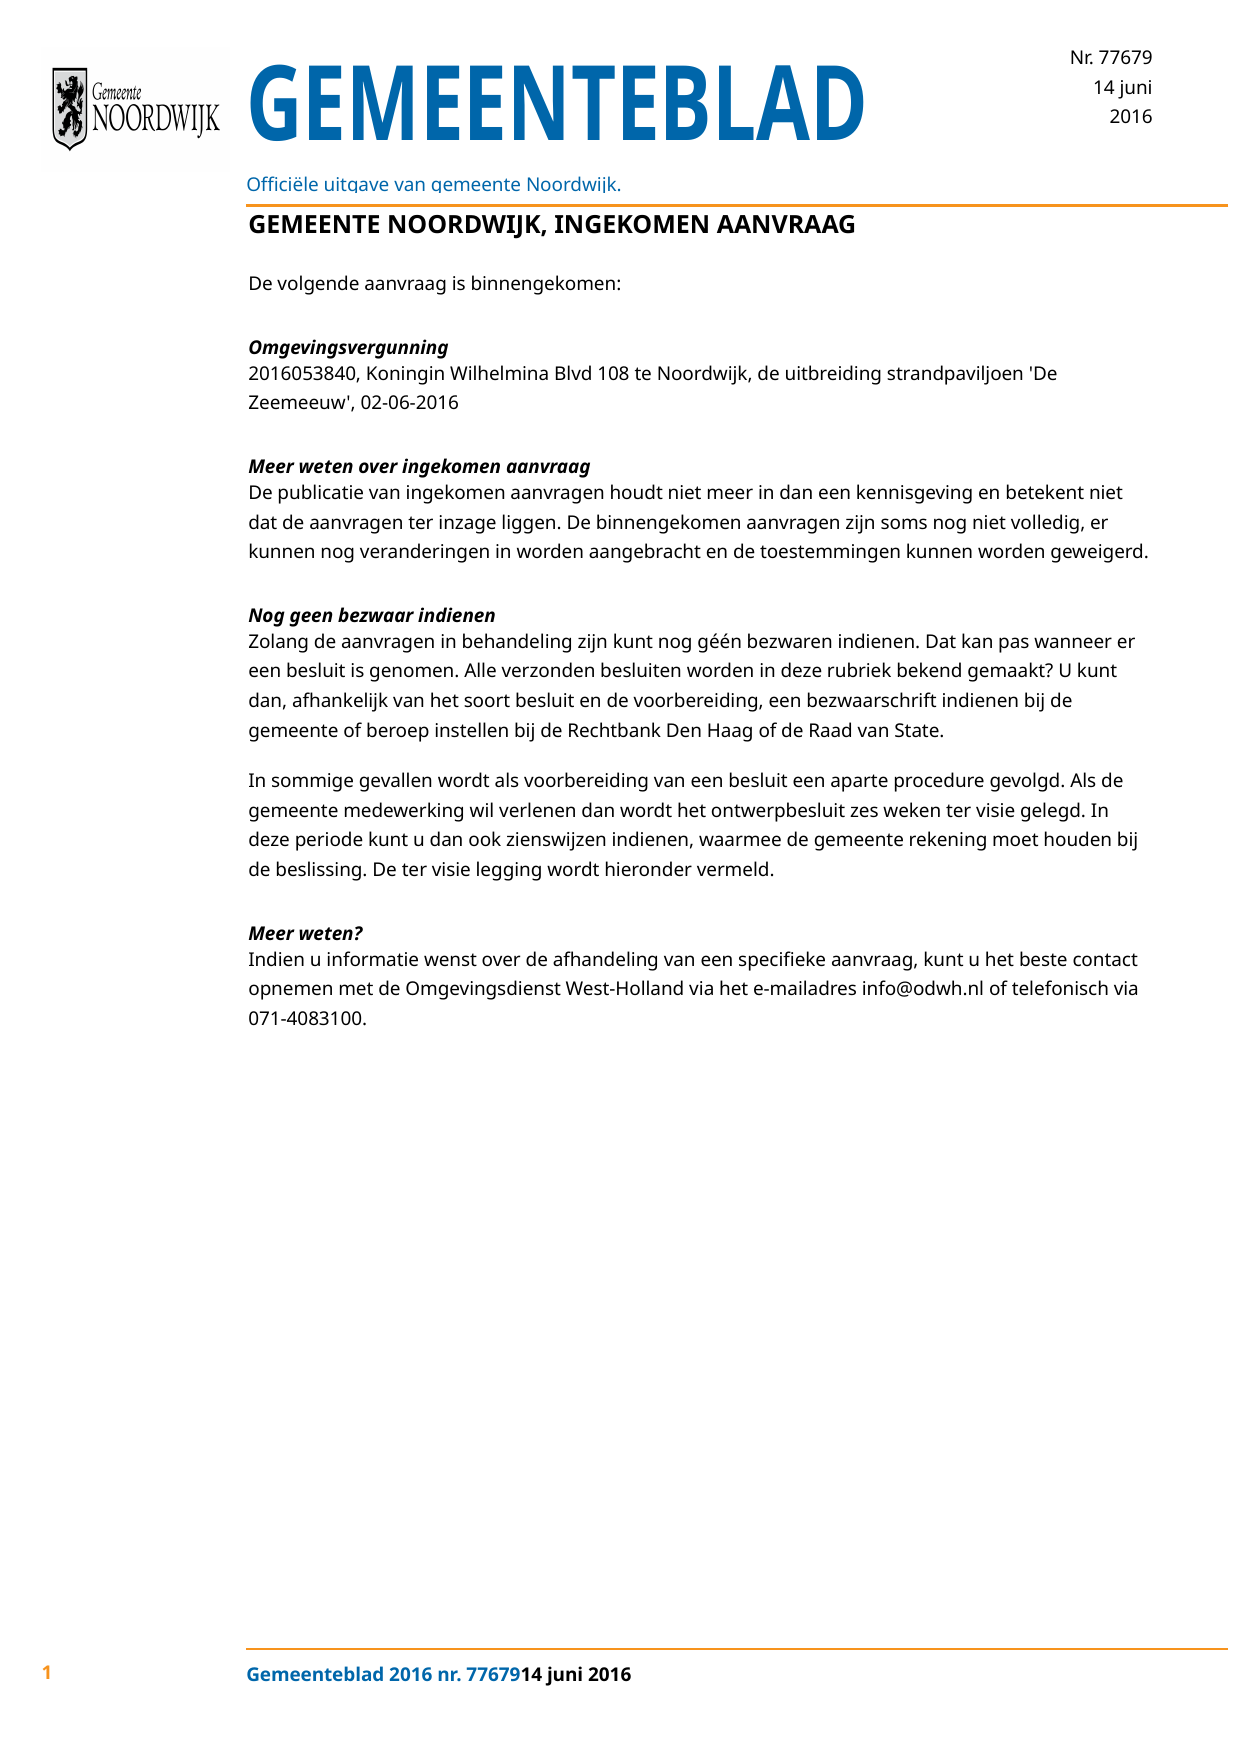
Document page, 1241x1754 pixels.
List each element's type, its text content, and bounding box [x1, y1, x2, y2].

text 2016053840, Koningin Wilhelmina Blvd 108 te Noordwijk, de uitbreiding strandpaviljoen 'De Zeemeeuw', 02-06-2016 [248, 360, 1152, 415]
text Indien u informatie wenst over de afhandeling van een specifieke aanvraag, kunt u het beste contact opnemen met de Omgevingsdienst West-Holland via het e-mailadres info@odwh.nl of telefonisch via 071-4083100. [248, 946, 1152, 1031]
text GEMEENTE NOORDWIJK, INGEKOMEN AANVRAAG [248, 207, 1152, 241]
text Zolang de aanvragen in behandeling zijn kunt nog géén bezwaren indienen. Dat kan pas wanneer er een besluit is genomen. Alle verzonden besluiten worden in deze rubriek bekend gemaakt? U kunt dan, afhankelijk van het soort besluit en de voorbereiding, een bezwaarschrift indienen bij de gemeente of beroep instellen bij de Rechtbank Den Haag of de Raad van State. [248, 628, 1152, 743]
text De publicatie van ingekomen aanvragen houdt niet meer in dan een kennisgeving en betekent niet dat de aanvragen ter inzage liggen. De binnengekomen aanvragen zijn soms nog niet volledig, er kunnen nog veranderingen in worden aangebracht en de toestemmingen kunnen worden geweigerd. [248, 479, 1152, 564]
picture [41, 47, 231, 172]
text Meer weten over ingekomen aanvraag [248, 453, 1152, 479]
text In sommige gevallen wordt als voorbereiding van een besluit een aparte procedure gevolgd. Als de gemeente medewerking wil verlenen dan wordt het ontwerpbesluit zes weken ter visie gelegd. In deze periode kunt u dan ook zienswijzen indienen, waarmee de gemeente rekening moet houden bij de beslissing. De ter visie legging wordt hieronder vermeld. [248, 767, 1152, 882]
text Nog geen bezwaar indienen [248, 602, 1152, 628]
text Meer weten? [248, 920, 1152, 946]
text Omgevingsvergunning [248, 334, 1152, 360]
text De volgende aanvraag is binnengekomen: [248, 270, 1152, 296]
